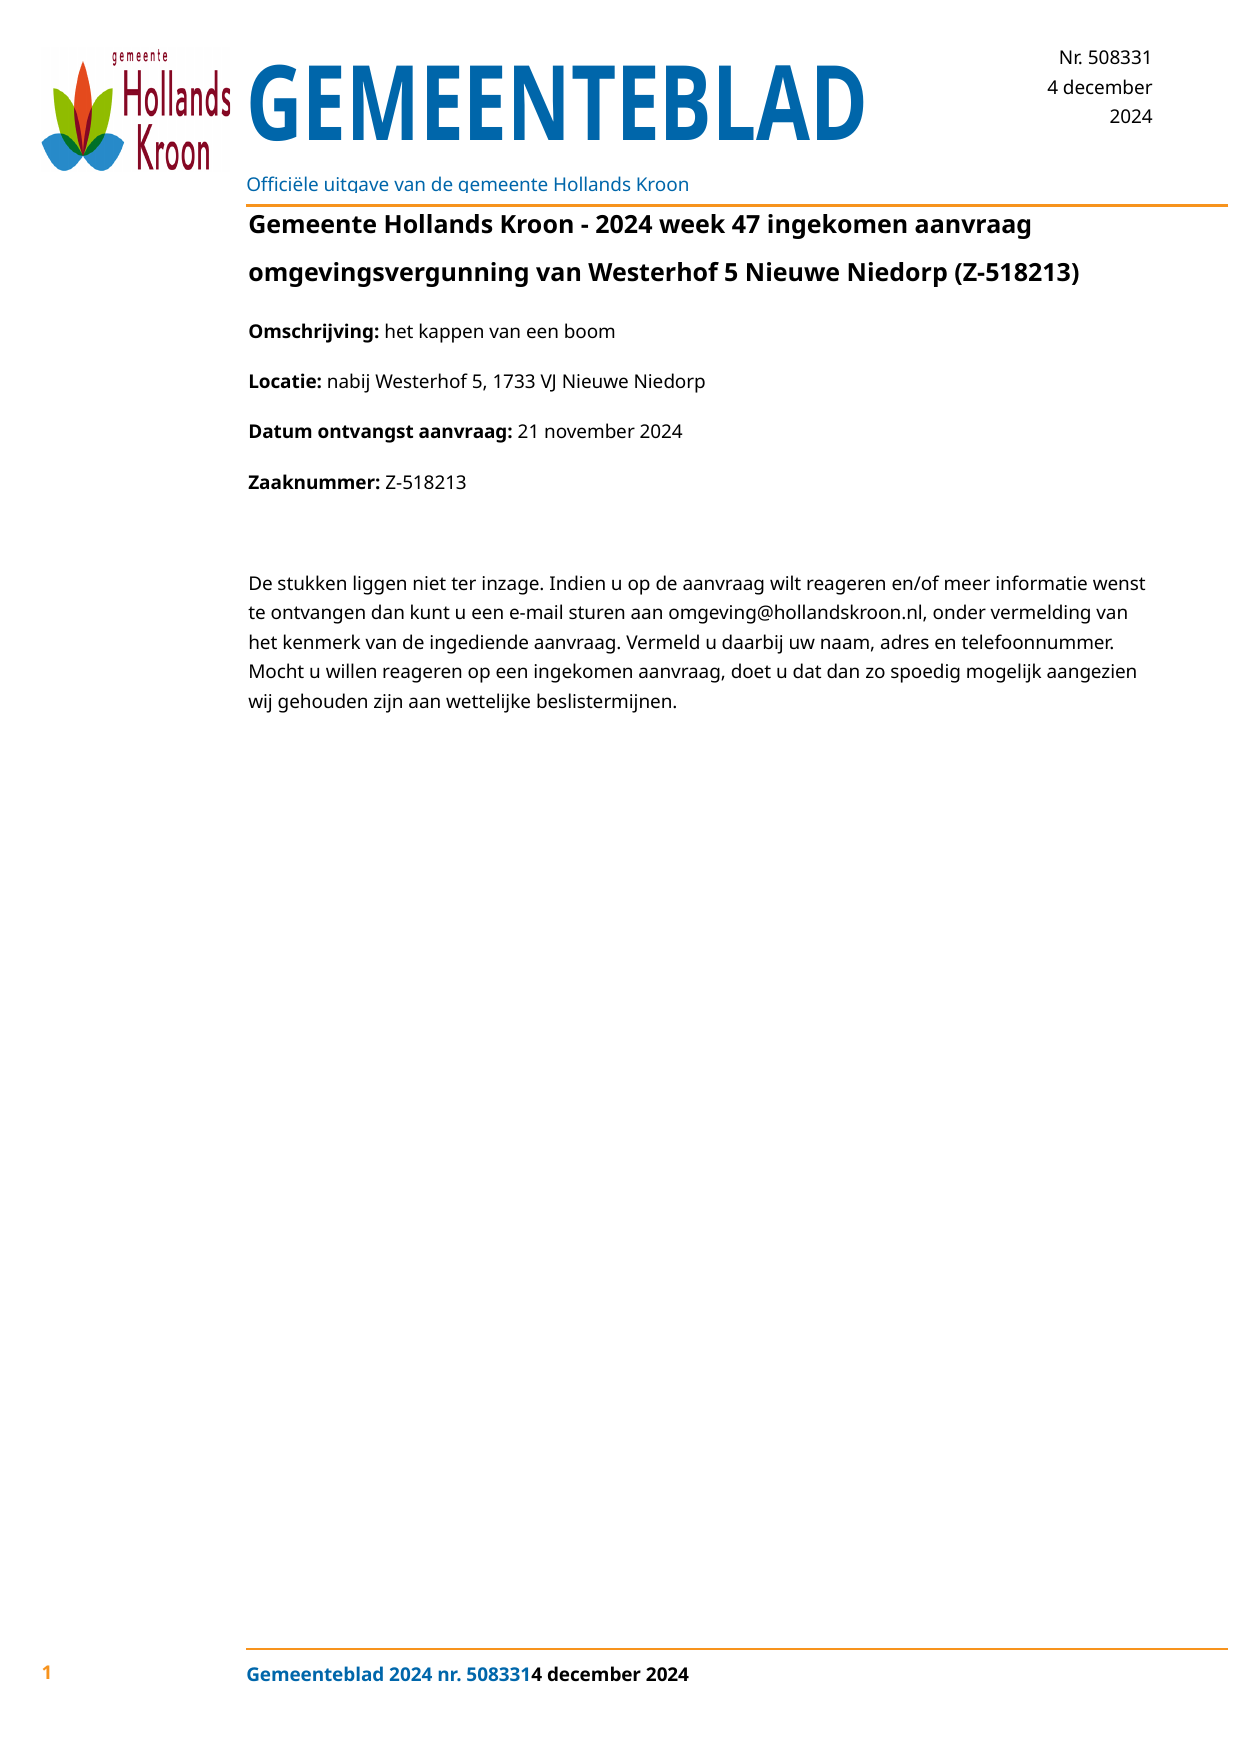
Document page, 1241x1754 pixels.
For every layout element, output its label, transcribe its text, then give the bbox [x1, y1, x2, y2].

text Gemeente Hollands Kroon - 2024 week 47 ingekomen aanvraag omgevingsvergunning van Westerhof 5 Nieuwe Niedorp (Z-518213) [248, 207, 1152, 288]
text Omschrijving: het kappen van een boom [248, 318, 1152, 344]
text De stukken liggen niet ter inzage. Indien u op de aanvraag wilt reageren en/of meer informatie wenst te ontvangen dan kunt u een e-mail sturen aan omgeving@hollandskroon.nl, onder vermelding van het kenmerk van de ingediende aanvraag. Vermeld u daarbij uw naam, adres en telefoonnummer. Mocht u willen reageren op een ingekomen aanvraag, doet u dat dan zo spoedig mogelijk aangezien wij gehouden zijn aan wettelijke beslistermijnen. [248, 570, 1152, 714]
picture [41, 47, 231, 172]
text Datum ontvangst aanvraag: 21 november 2024 [248, 419, 1152, 444]
text Zaaknummer: Z-518213 [248, 469, 1152, 495]
text Locatie: nabij Westerhof 5, 1733 VJ Nieuwe Niedorp [248, 368, 1152, 394]
